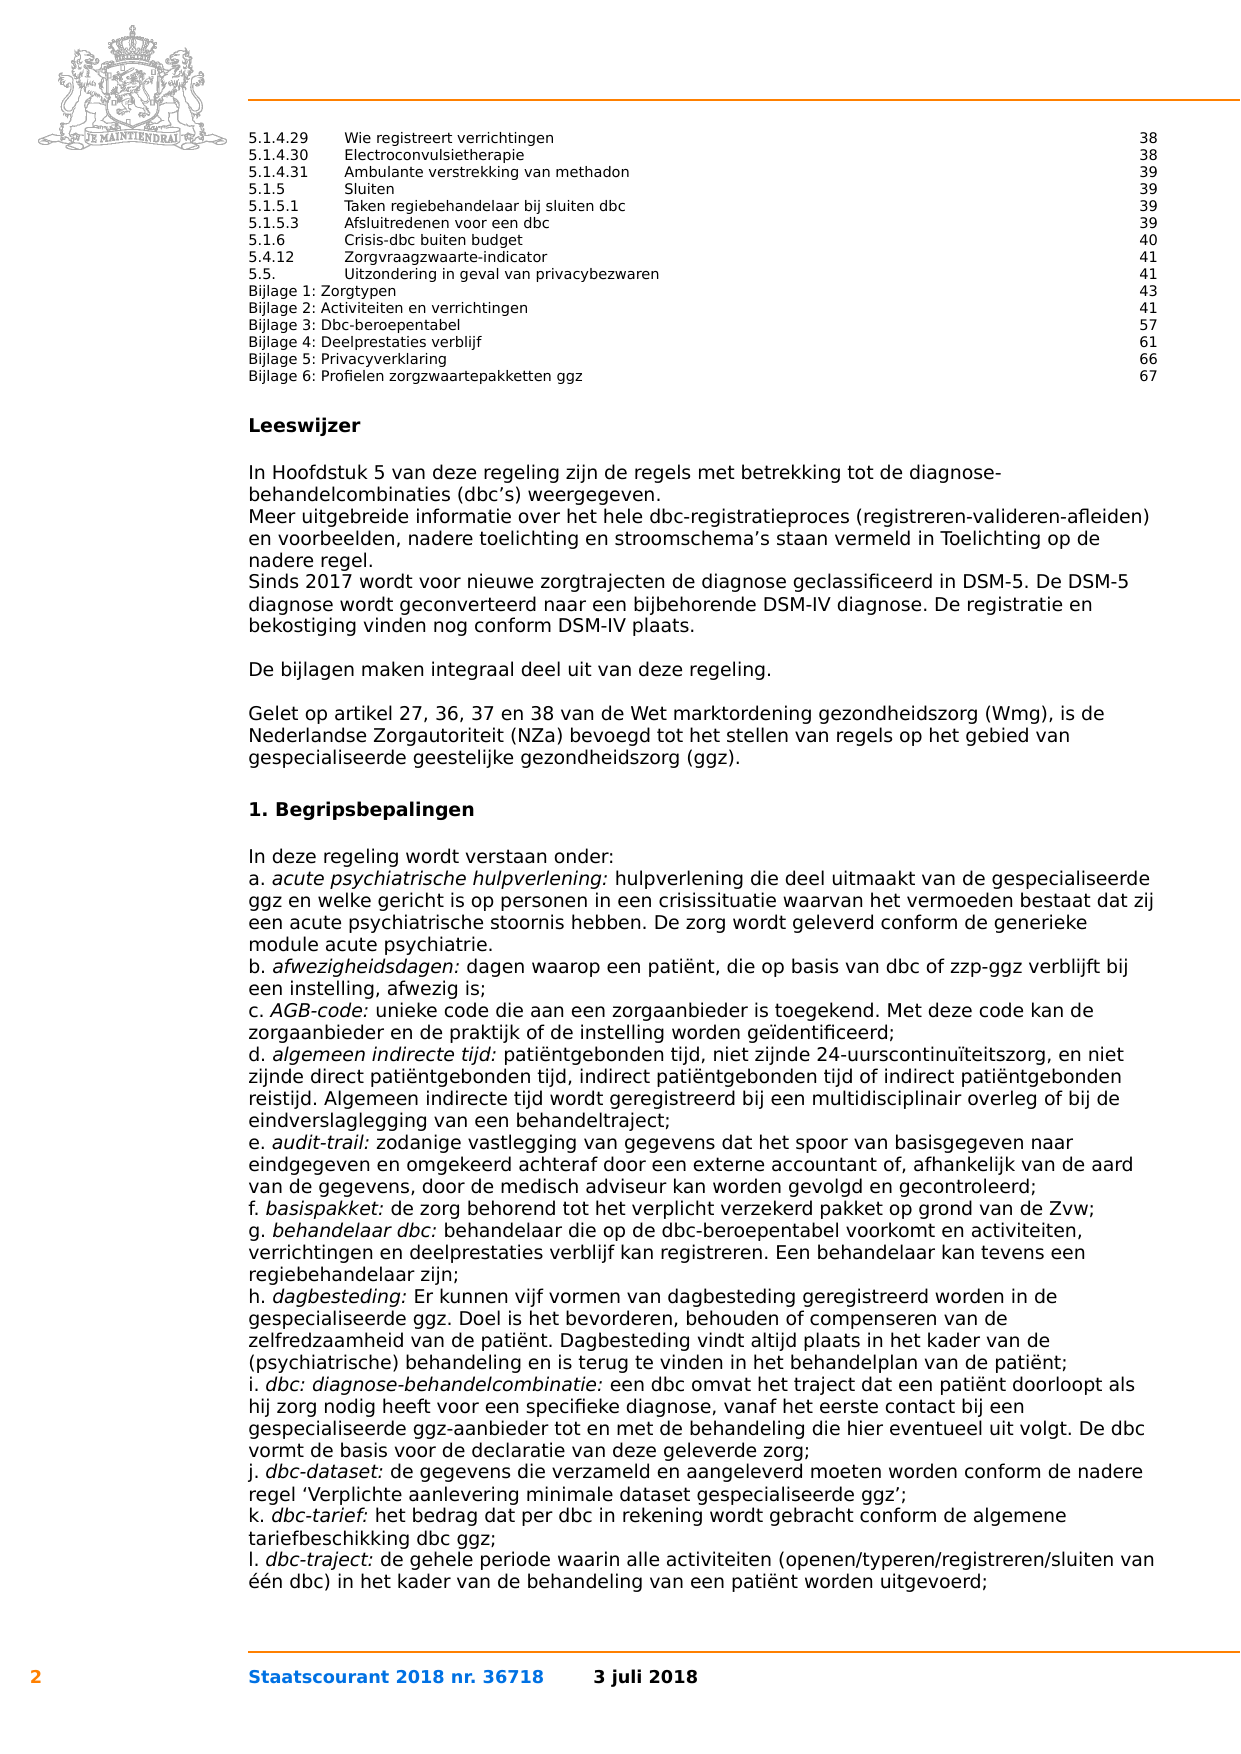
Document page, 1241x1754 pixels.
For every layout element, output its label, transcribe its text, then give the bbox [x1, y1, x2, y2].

table_cell 41 [1075, 249, 1163, 266]
table_cell 39 [1075, 198, 1163, 215]
table_cell 39 [1075, 215, 1163, 232]
text De bijlagen maken integraal deel uit van deze regeling. [248, 659, 1163, 681]
text h. dagbesteding: Er kunnen vijf vormen van dagbesteding geregistreerd worden in de gespecialiseerde ggz. Doel is het bevorderen, behouden of compenseren van de zelfredzaamheid van de patiënt. Dagbesteding vindt altijd plaats in het kader van de (psychiatrische) behandeling en is terug te vinden in het behandelplan van de patiënt; [248, 1286, 1163, 1373]
table_cell Zorgvraagzwaarte-indicator [338, 249, 1075, 266]
table_cell 66 [1075, 351, 1163, 368]
table_cell Bijlage 2: Activiteiten en verrichtingen [248, 300, 1075, 317]
text Gelet op artikel 27, 36, 37 en 38 van de Wet marktordening gezondheidszorg (Wmg), is de Nederlandse Zorgautoriteit (NZa) bevoegd tot het stellen van regels op het gebied van gespecialiseerde geestelijke gezondheidszorg (ggz). [248, 703, 1163, 769]
table_cell 5.5. [248, 266, 338, 283]
table_cell 38 [1075, 147, 1163, 164]
table_cell 5.1.4.29 [248, 130, 338, 147]
table_cell 41 [1075, 300, 1163, 317]
picture [38, 25, 227, 150]
text f. basispakket: de zorg behorend tot het verplicht verzekerd pakket op grond van de Zvw; [248, 1198, 1163, 1220]
table_cell 39 [1075, 164, 1163, 181]
table_cell Afsluitredenen voor een dbc [338, 215, 1075, 232]
table_cell 43 [1075, 283, 1163, 300]
text j. dbc-dataset: de gegevens die verzameld en aangeleverd moeten worden conform de nadere regel ‘Verplichte aanlevering minimale dataset gespecialiseerde ggz’; [248, 1461, 1163, 1505]
table_cell 5.1.6 [248, 232, 338, 249]
table_cell 57 [1075, 317, 1163, 334]
table_cell Bijlage 4: Deelprestaties verblijf [248, 334, 1075, 351]
text b. afwezigheidsdagen: dagen waarop een patiënt, die op basis van dbc of zzp-ggz verblijft bij een instelling, afwezig is; [248, 956, 1163, 1000]
table_cell Bijlage 3: Dbc-beroepentabel [248, 317, 1075, 334]
table_cell 5.1.5.1 [248, 198, 338, 215]
table_cell 5.1.5.3 [248, 215, 338, 232]
table_cell Sluiten [338, 181, 1075, 198]
table_cell 40 [1075, 232, 1163, 249]
table_cell 67 [1075, 368, 1163, 384]
text e. audit-trail: zodanige vastlegging van gegevens dat het spoor van basisgegeven naar eindgegeven en omgekeerd achteraf door een externe accountant of, afhankelijk van de aard van de gegevens, door de medisch adviseur kan worden gevolgd en gecontroleerd; [248, 1132, 1163, 1198]
table_cell 39 [1075, 181, 1163, 198]
text g. behandelaar dbc: behandelaar die op de dbc-beroepentabel voorkomt en activiteiten, verrichtingen en deelprestaties verblijf kan registreren. Een behandelaar kan tevens een regiebehandelaar zijn; [248, 1220, 1163, 1286]
table_cell Bijlage 1: Zorgtypen [248, 283, 1075, 300]
table_cell Wie registreert verrichtingen [338, 130, 1075, 147]
subtitle Leeswijzer [248, 414, 1163, 437]
table_cell 5.1.4.31 [248, 164, 338, 181]
table_cell 5.4.12 [248, 249, 338, 266]
table_cell Bijlage 6: Profielen zorgzwaartepakketten ggz [248, 368, 1075, 384]
text a. acute psychiatrische hulpverlening: hulpverlening die deel uitmaakt van de gespecialiseerde ggz en welke gericht is op personen in een crisissituatie waarvan het vermoeden bestaat dat zij een acute psychiatrische stoornis hebben. De zorg wordt geleverd conform de generieke module acute psychiatrie. [248, 868, 1163, 956]
text l. dbc-traject: de gehele periode waarin alle activiteiten (openen/typeren/registreren/sluiten van één dbc) in het kader van de behandeling van een patiënt worden uitgevoerd; [248, 1549, 1163, 1593]
table_cell 5.1.5 [248, 181, 338, 198]
table_cell Taken regiebehandelaar bij sluiten dbc [338, 198, 1075, 215]
table_cell Bijlage 5: Privacyverklaring [248, 351, 1075, 368]
text i. dbc: diagnose-behandelcombinatie: een dbc omvat het traject dat een patiënt doorloopt als hij zorg nodig heeft voor een specifieke diagnose, vanaf het eerste contact bij een gespecialiseerde ggz-aanbieder tot en met de behandeling die hier eventueel uit volgt. De dbc vormt de basis voor de declaratie van deze geleverde zorg; [248, 1373, 1163, 1461]
text k. dbc-tarief: het bedrag dat per dbc in rekening wordt gebracht conform de algemene tariefbeschikking dbc ggz; [248, 1505, 1163, 1549]
table_cell 41 [1075, 266, 1163, 283]
text c. AGB-code: unieke code die aan een zorgaanbieder is toegekend. Met deze code kan de zorgaanbieder en de praktijk of de instelling worden geïdentificeerd; [248, 1000, 1163, 1044]
subtitle 1. Begripsbepalingen [248, 799, 1163, 821]
table_cell Crisis-dbc buiten budget [338, 232, 1075, 249]
text Sinds 2017 wordt voor nieuwe zorgtrajecten de diagnose geclassificeerd in DSM-5. De DSM-5 diagnose wordt geconverteerd naar een bijbehorende DSM-IV diagnose. De registratie en bekostiging vinden nog conform DSM-IV plaats. [248, 571, 1163, 637]
table_cell 5.1.4.30 [248, 147, 338, 164]
table_cell 38 [1075, 130, 1163, 147]
table_cell Electroconvulsietherapie [338, 147, 1075, 164]
text Meer uitgebreide informatie over het hele dbc-registratieproces (registreren-valideren-afleiden) en voorbeelden, nadere toelichting en stroomschema’s staan vermeld in Toelichting op de nadere regel. [248, 506, 1163, 571]
text In deze regeling wordt verstaan onder: [248, 846, 1163, 868]
text In Hoofdstuk 5 van deze regeling zijn de regels met betrekking tot de diagnose-behandelcombinaties (dbc’s) weergegeven. [248, 462, 1163, 506]
table_cell Uitzondering in geval van privacybezwaren [338, 266, 1075, 283]
table_cell Ambulante verstrekking van methadon [338, 164, 1075, 181]
table_cell 61 [1075, 334, 1163, 351]
text d. algemeen indirecte tijd: patiëntgebonden tijd, niet zijnde 24-uurscontinuïteitszorg, en niet zijnde direct patiëntgebonden tijd, indirect patiëntgebonden tijd of indirect patiëntgebonden reistijd. Algemeen indirecte tijd wordt geregistreerd bij een multidisciplinair overleg of bij de eindverslaglegging van een behandeltraject; [248, 1044, 1163, 1132]
